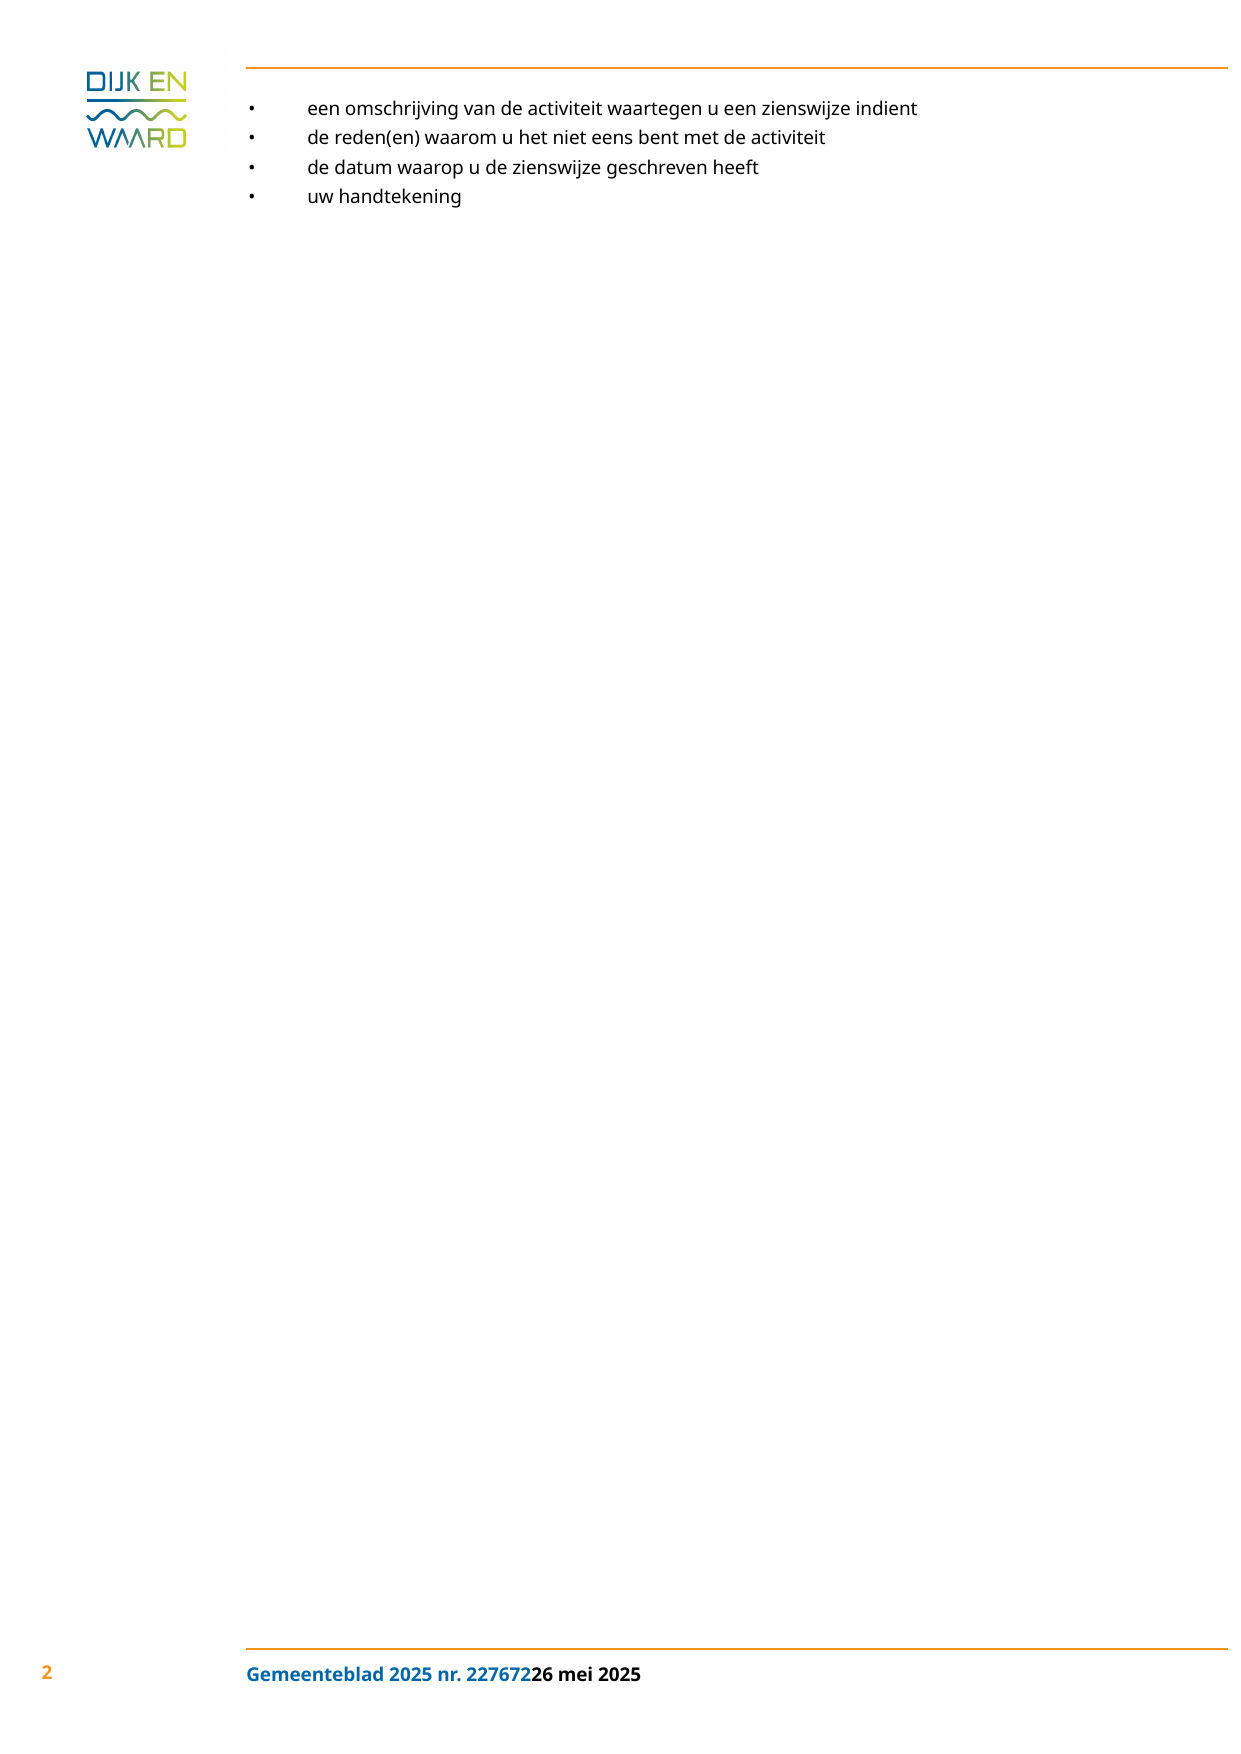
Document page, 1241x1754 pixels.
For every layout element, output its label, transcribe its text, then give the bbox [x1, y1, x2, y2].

list uw handtekening [248, 183, 1152, 209]
list een omschrijving van de activiteit waartegen u een zienswijze indient [248, 95, 1152, 121]
list de reden(en) waarom u het niet eens bent met de activiteit [248, 124, 1152, 150]
picture [41, 47, 231, 172]
list de datum waarop u de zienswijze geschreven heeft [248, 154, 1152, 180]
